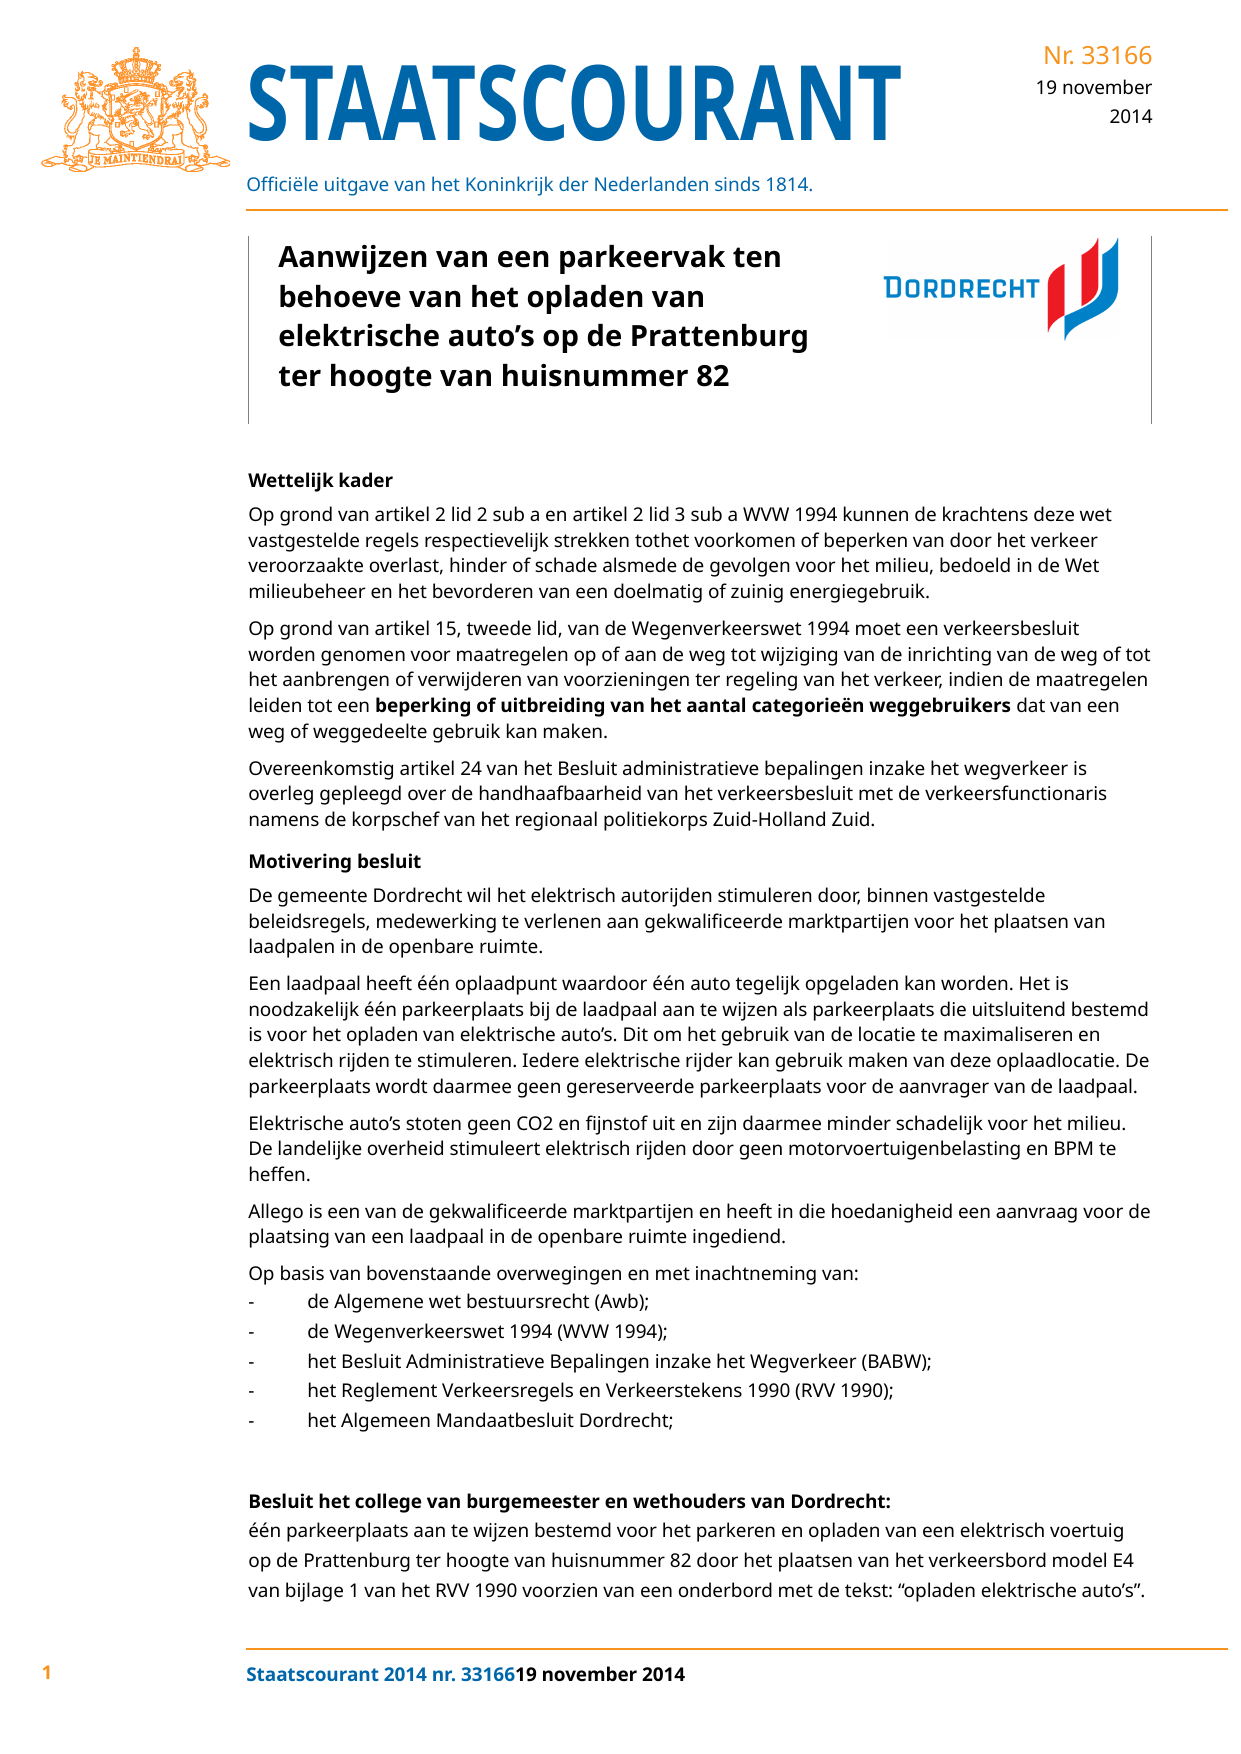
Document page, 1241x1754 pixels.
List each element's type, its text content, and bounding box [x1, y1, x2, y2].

text Wettelijk kader [248, 467, 1152, 493]
picture [41, 47, 231, 172]
table_header Aanwijzen van een parkeervak ten behoeve van het opladen van elektrische auto’s op de Prattenburg ter hoogte van huisnummer 82 [249, 236, 850, 424]
text Op basis van bovenstaande overwegingen en met inachtneming van: [248, 1260, 1152, 1286]
picture [882, 236, 1119, 341]
text De gemeente Dordrecht wil het elektrisch autorijden stimuleren door, binnen vastgestelde beleidsregels, medewerking te verlenen aan gekwalificeerde marktpartijen voor het plaatsen van laadpalen in de openbare ruimte. [248, 882, 1152, 959]
text Besluit het college van burgemeester en wethouders van Dordrecht: [248, 1488, 1152, 1514]
text Overeenkomstig artikel 24 van het Besluit administratieve bepalingen inzake het wegverkeer is overleg gepleegd over de handhaafbaarheid van het verkeersbesluit met de verkeersfunctionaris namens de korpschef van het regionaal politiekorps Zuid-Holland Zuid. [248, 755, 1152, 832]
list de Algemene wet bestuursrecht (Awb); [248, 1289, 1152, 1314]
text Op grond van artikel 2 lid 2 sub a en artikel 2 lid 3 sub a WVW 1994 kunnen de krachtens deze wet vastgestelde regels respectievelijk strekken tothet voorkomen of beperken van door het verkeer veroorzaakte overlast, hinder of schade alsmede de gevolgen voor het milieu, bedoeld in de Wet milieubeheer en het bevorderen van een doelmatig of zuinig energiegebruik. [248, 501, 1152, 604]
list het Algemeen Mandaatbesluit Dordrecht; [248, 1407, 1152, 1433]
text Motivering besluit [248, 848, 1152, 874]
text één parkeerplaats aan te wijzen bestemd voor het parkeren en opladen van een elektrisch voertuig op de Prattenburg ter hoogte van huisnummer 82 door het plaatsen van het verkeersbord model E4 van bijlage 1 van het RVV 1990 voorzien van een onderbord met de tekst: “opladen elektrische auto’s”. [248, 1518, 1152, 1602]
text Elektrische auto’s stoten geen CO2 en fijnstof uit en zijn daarmee minder schadelijk voor het milieu. De landelijke overheid stimuleert elektrisch rijden door geen motorvoertuigenbelasting en BPM te heffen. [248, 1110, 1152, 1187]
list de Wegenverkeerswet 1994 (WVW 1994); [248, 1318, 1152, 1344]
text Een laadpaal heeft één oplaadpunt waardoor één auto tegelijk opgeladen kan worden. Het is noodzakelijk één parkeerplaats bij de laadpaal aan te wijzen als parkeerplaats die uitsluitend bestemd is voor het opladen van elektrische auto’s. Dit om het gebruik van de locatie te maximaliseren en elektrisch rijden te stimuleren. Iedere elektrische rijder kan gebruik maken van deze oplaadlocatie. De parkeerplaats wordt daarmee geen gereserveerde parkeerplaats voor de aanvrager van de laadpaal. [248, 970, 1152, 1099]
list het Reglement Verkeersregels en Verkeerstekens 1990 (RVV 1990); [248, 1377, 1152, 1403]
table_header [850, 236, 1151, 424]
text Op grond van artikel 15, tweede lid, van de Wegenverkeerswet 1994 moet een verkeersbesluit worden genomen voor maatregelen op of aan de weg tot wijziging van de inrichting van de weg of tot het aanbrengen of verwijderen van voorzieningen ter regeling van het verkeer, indien de maatregelen leiden tot een beperking of uitbreiding van het aantal categorieën weggebruikers dat van een weg of weggedeelte gebruik kan maken. [248, 615, 1152, 744]
list het Besluit Administratieve Bepalingen inzake het Wegverkeer (BABW); [248, 1348, 1152, 1373]
text Allego is een van de gekwalificeerde marktpartijen en heeft in die hoedanigheid een aanvraag voor de plaatsing van een laadpaal in de openbare ruimte ingediend. [248, 1198, 1152, 1249]
